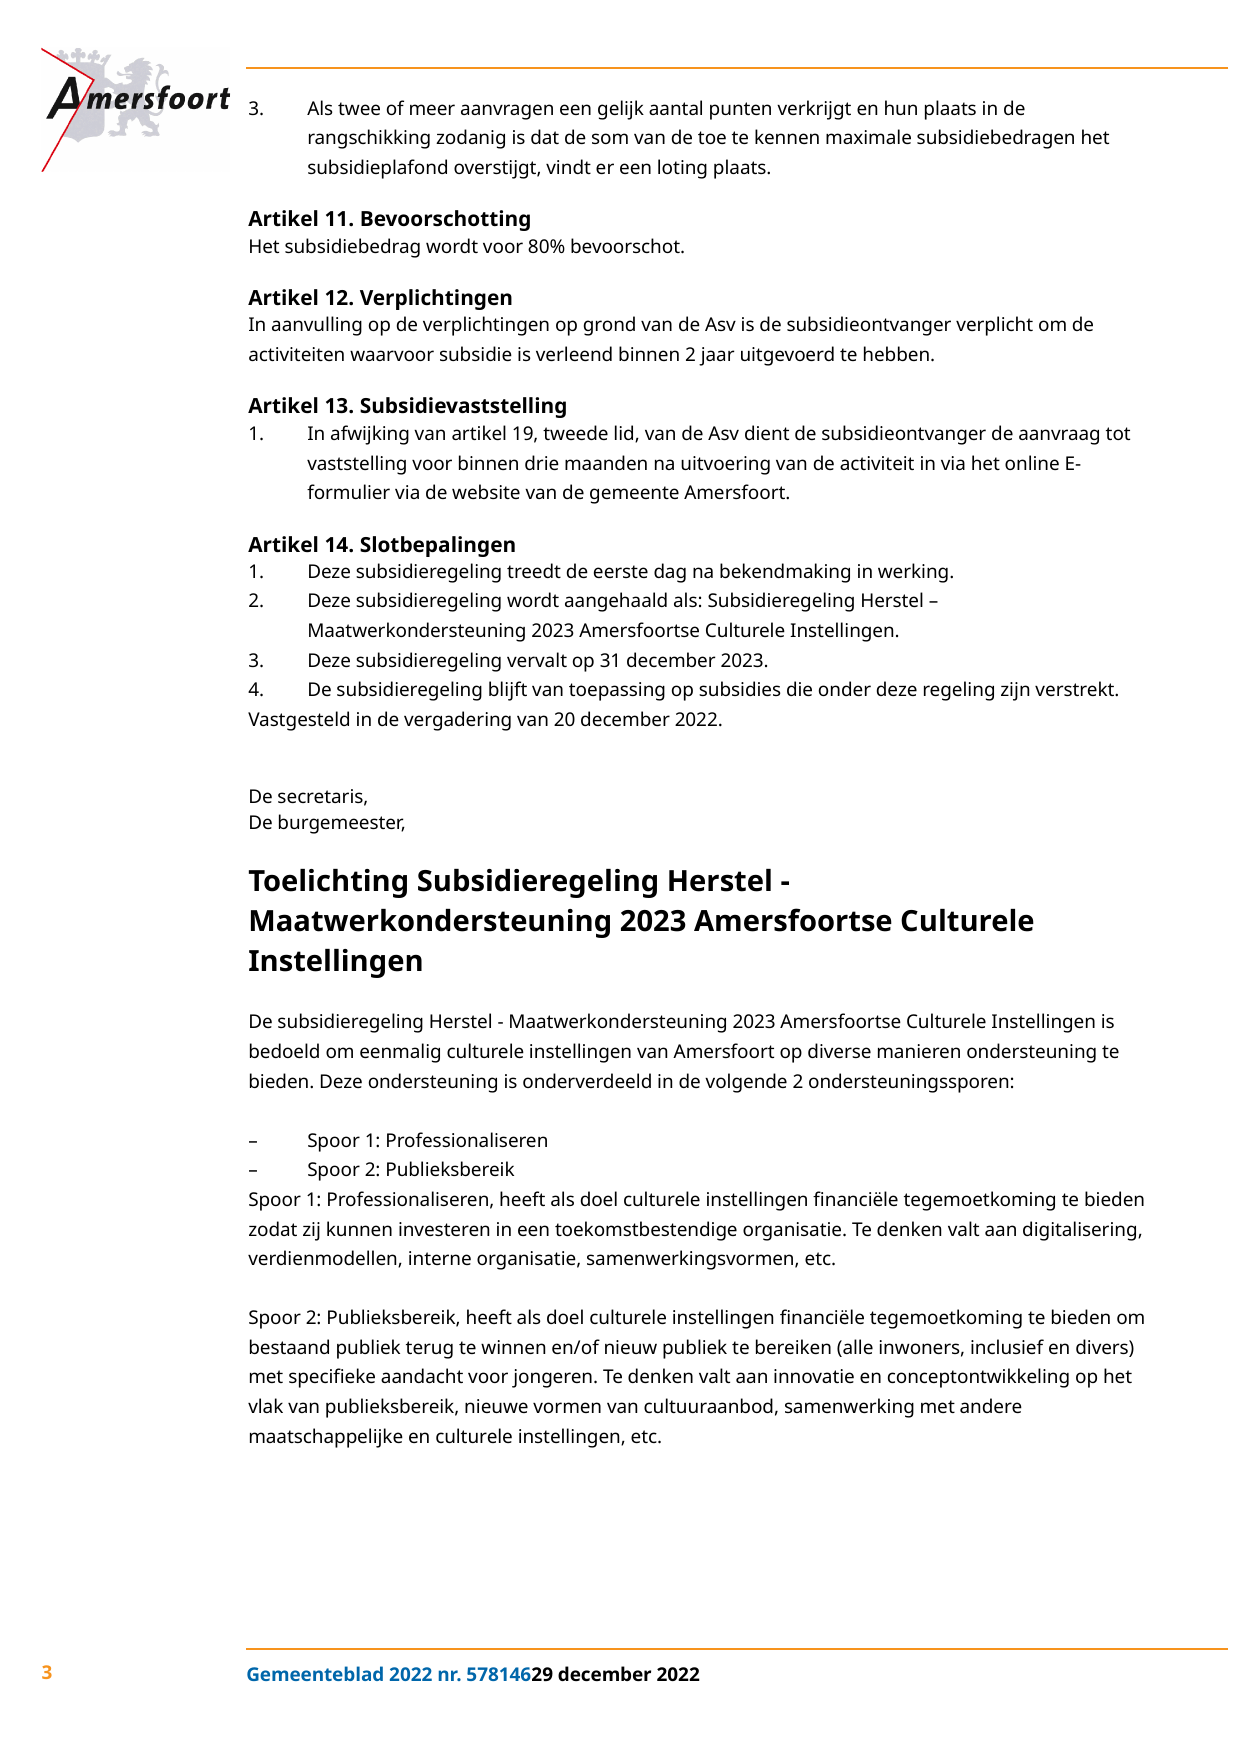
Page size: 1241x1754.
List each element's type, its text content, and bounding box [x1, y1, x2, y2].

text Artikel 12. Verplichtingen [248, 283, 1152, 312]
text De subsidieregeling Herstel - Maatwerkondersteuning 2023 Amersfoortse Culturele Instellingen is bedoeld om eenmalig culturele instellingen van Amersfoort op diverse manieren ondersteuning te bieden. Deze ondersteuning is onderverdeeld in de volgende 2 ondersteuningssporen: [248, 1009, 1152, 1093]
list De subsidieregeling blijft van toepassing op subsidies die onder deze regeling zijn verstrekt. [248, 676, 1152, 702]
list Spoor 2: Publieksbereik [248, 1157, 1152, 1182]
list Deze subsidieregeling wordt aangehaald als: Subsidieregeling Herstel – Maatwerkondersteuning 2023 Amersfoortse Culturele Instellingen. [248, 588, 1152, 643]
list Deze subsidieregeling vervalt op 31 december 2023. [248, 647, 1152, 673]
text Artikel 13. Subsidievaststelling [248, 392, 1152, 420]
list Als twee of meer aanvragen een gelijk aantal punten verkrijgt en hun plaats in de rangschikking zodanig is dat de som van de toe te kennen maximale subsidiebedragen het subsidieplafond overstijgt, vindt er een loting plaats. [248, 95, 1152, 180]
text In aanvulling op de verplichtingen op grond van de Asv is de subsidieontvanger verplicht om de activiteiten waarvoor subsidie is verleend binnen 2 jaar uitgevoerd te hebben. [248, 312, 1152, 367]
picture [41, 47, 231, 172]
list In afwijking van artikel 19, tweede lid, van de Asv dient de subsidieontvanger de aanvraag tot vaststelling voor binnen drie maanden na uitvoering van de activiteit in via het online E-formulier via de website van de gemeente Amersfoort. [248, 420, 1152, 505]
text Toelichting Subsidieregeling Herstel - Maatwerkondersteuning 2023 Amersfoortse Culturele Instellingen [248, 860, 1152, 979]
text Spoor 2: Publieksbereik, heeft als doel culturele instellingen financiële tegemoetkoming te bieden om bestaand publiek terug te winnen en/of nieuw publiek te bereiken (alle inwoners, inclusief en divers) met specifieke aandacht voor jongeren. Te denken valt aan innovatie en conceptontwikkeling op het vlak van publieksbereik, nieuwe vormen van cultuuraanbod, samenwerking met andere maatschappelijke en culturele instellingen, etc. [248, 1304, 1152, 1448]
text Spoor 1: Professionaliseren, heeft als doel culturele instellingen financiële tegemoetkoming te bieden zodat zij kunnen investeren in een toekomstbestendige organisatie. Te denken valt aan digitalisering, verdienmodellen, interne organisatie, samenwerkingsvormen, etc. [248, 1186, 1152, 1271]
text Het subsidiebedrag wordt voor 80% bevoorschot. [248, 233, 1152, 258]
text Artikel 14. Slotbepalingen [248, 530, 1152, 558]
text Artikel 11. Bevoorschotting [248, 204, 1152, 233]
list Deze subsidieregeling treedt de eerste dag na bekendmaking in werking. [248, 558, 1152, 584]
text De secretaris, [248, 783, 1152, 809]
text De burgemeester, [248, 809, 1152, 835]
text Vastgesteld in de vergadering van 20 december 2022. [248, 706, 1152, 732]
list Spoor 1: Professionaliseren [248, 1127, 1152, 1153]
